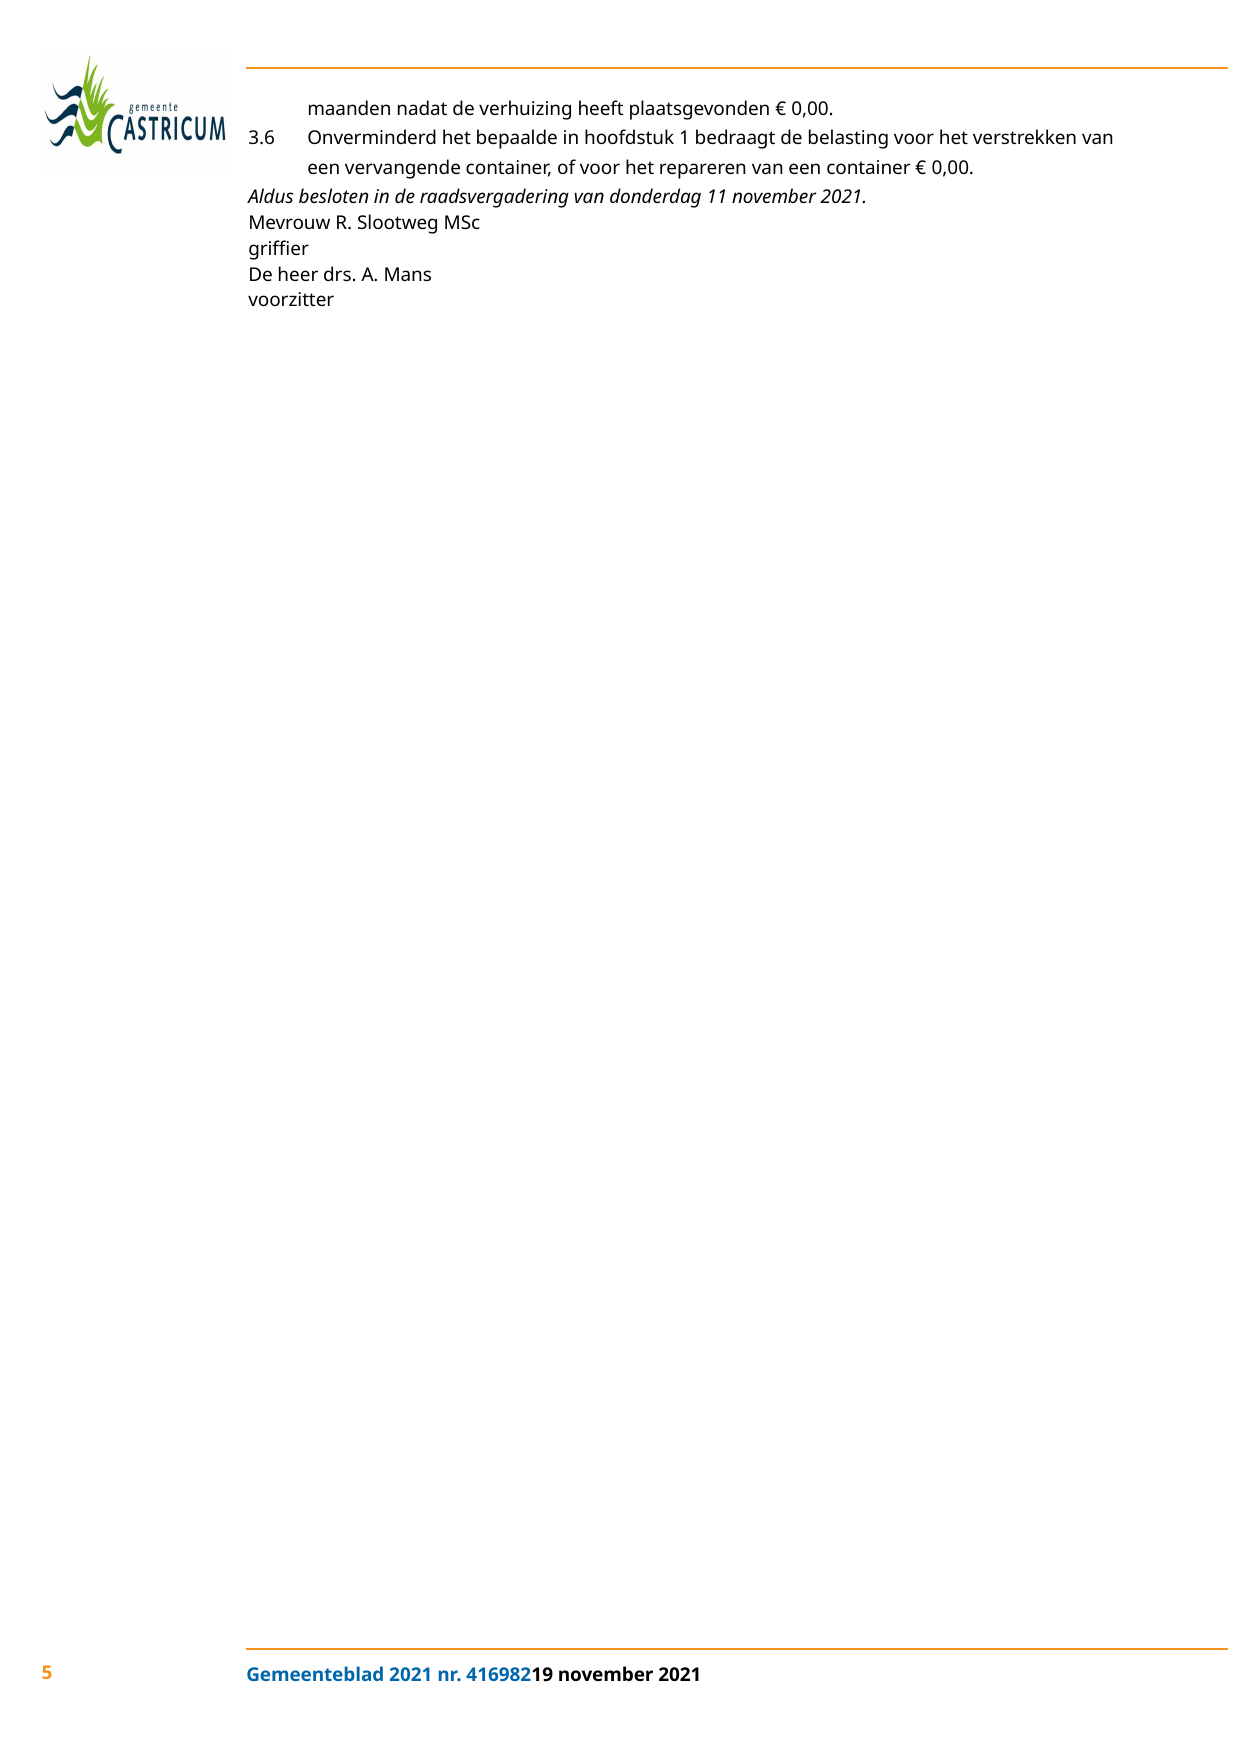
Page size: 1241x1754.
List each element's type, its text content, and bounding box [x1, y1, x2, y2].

text Aldus besloten in de raadsvergadering van donderdag 11 november 2021. [248, 183, 1152, 209]
list maanden nadat de verhuizing heeft plaatsgevonden € 0,00. [248, 95, 1152, 121]
text Mevrouw R. Slootweg MSc [248, 209, 1152, 235]
text voorzitter [248, 286, 1152, 312]
text De heer drs. A. Mans [248, 261, 1152, 286]
text griffier [248, 235, 1152, 261]
picture [41, 47, 231, 172]
list Onverminderd het bepaalde in hoofdstuk 1 bedraagt de belasting voor het verstrekken van een vervangende container, of voor het repareren van een container € 0,00. [248, 124, 1152, 180]
